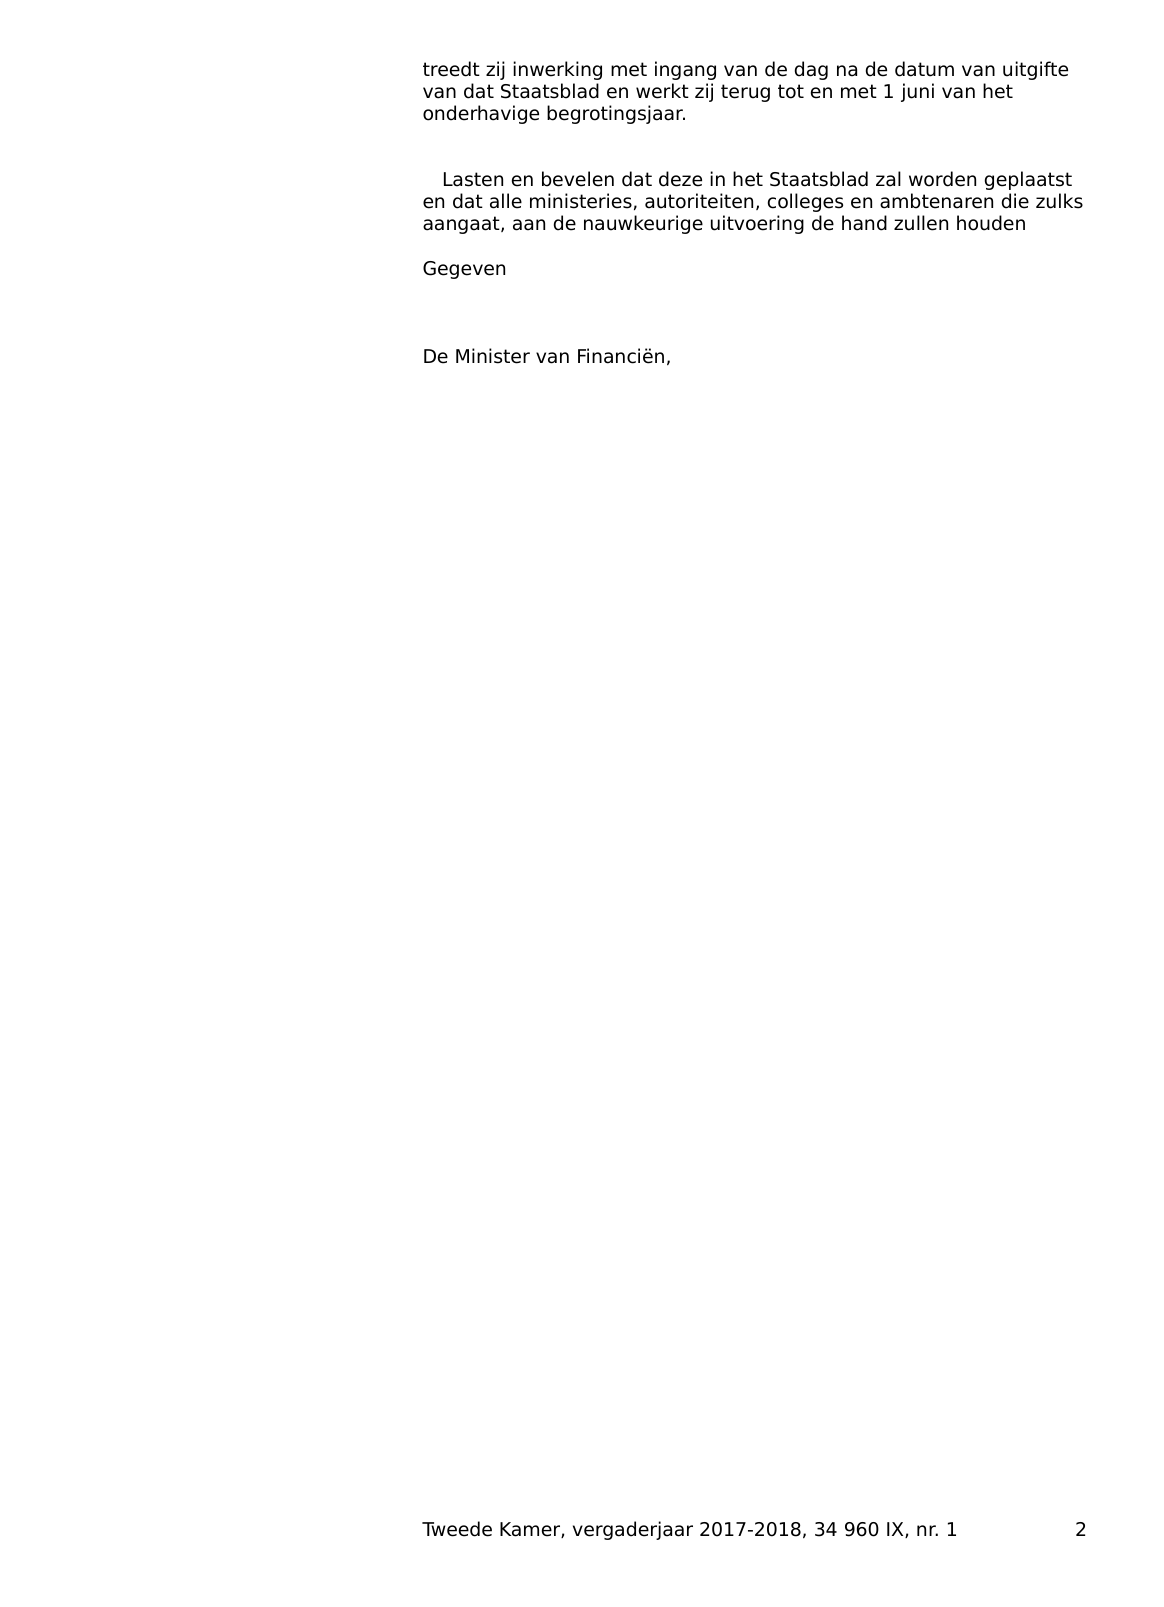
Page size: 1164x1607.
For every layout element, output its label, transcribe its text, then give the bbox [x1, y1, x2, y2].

text De Minister van Financiën, [422, 346, 1087, 368]
text Lasten en bevelen dat deze in het Staatsblad zal worden geplaatst en dat alle ministeries, autoriteiten, colleges en ambtenaren die zulks aangaat, aan de nauwkeurige uitvoering de hand zullen houden [422, 169, 1087, 235]
text treedt zij inwerking met ingang van de dag na de datum van uitgifte van dat Staatsblad en werkt zij terug tot en met 1 juni van het onderhavige begrotingsjaar. [422, 59, 1087, 125]
text Gegeven [422, 257, 1087, 279]
